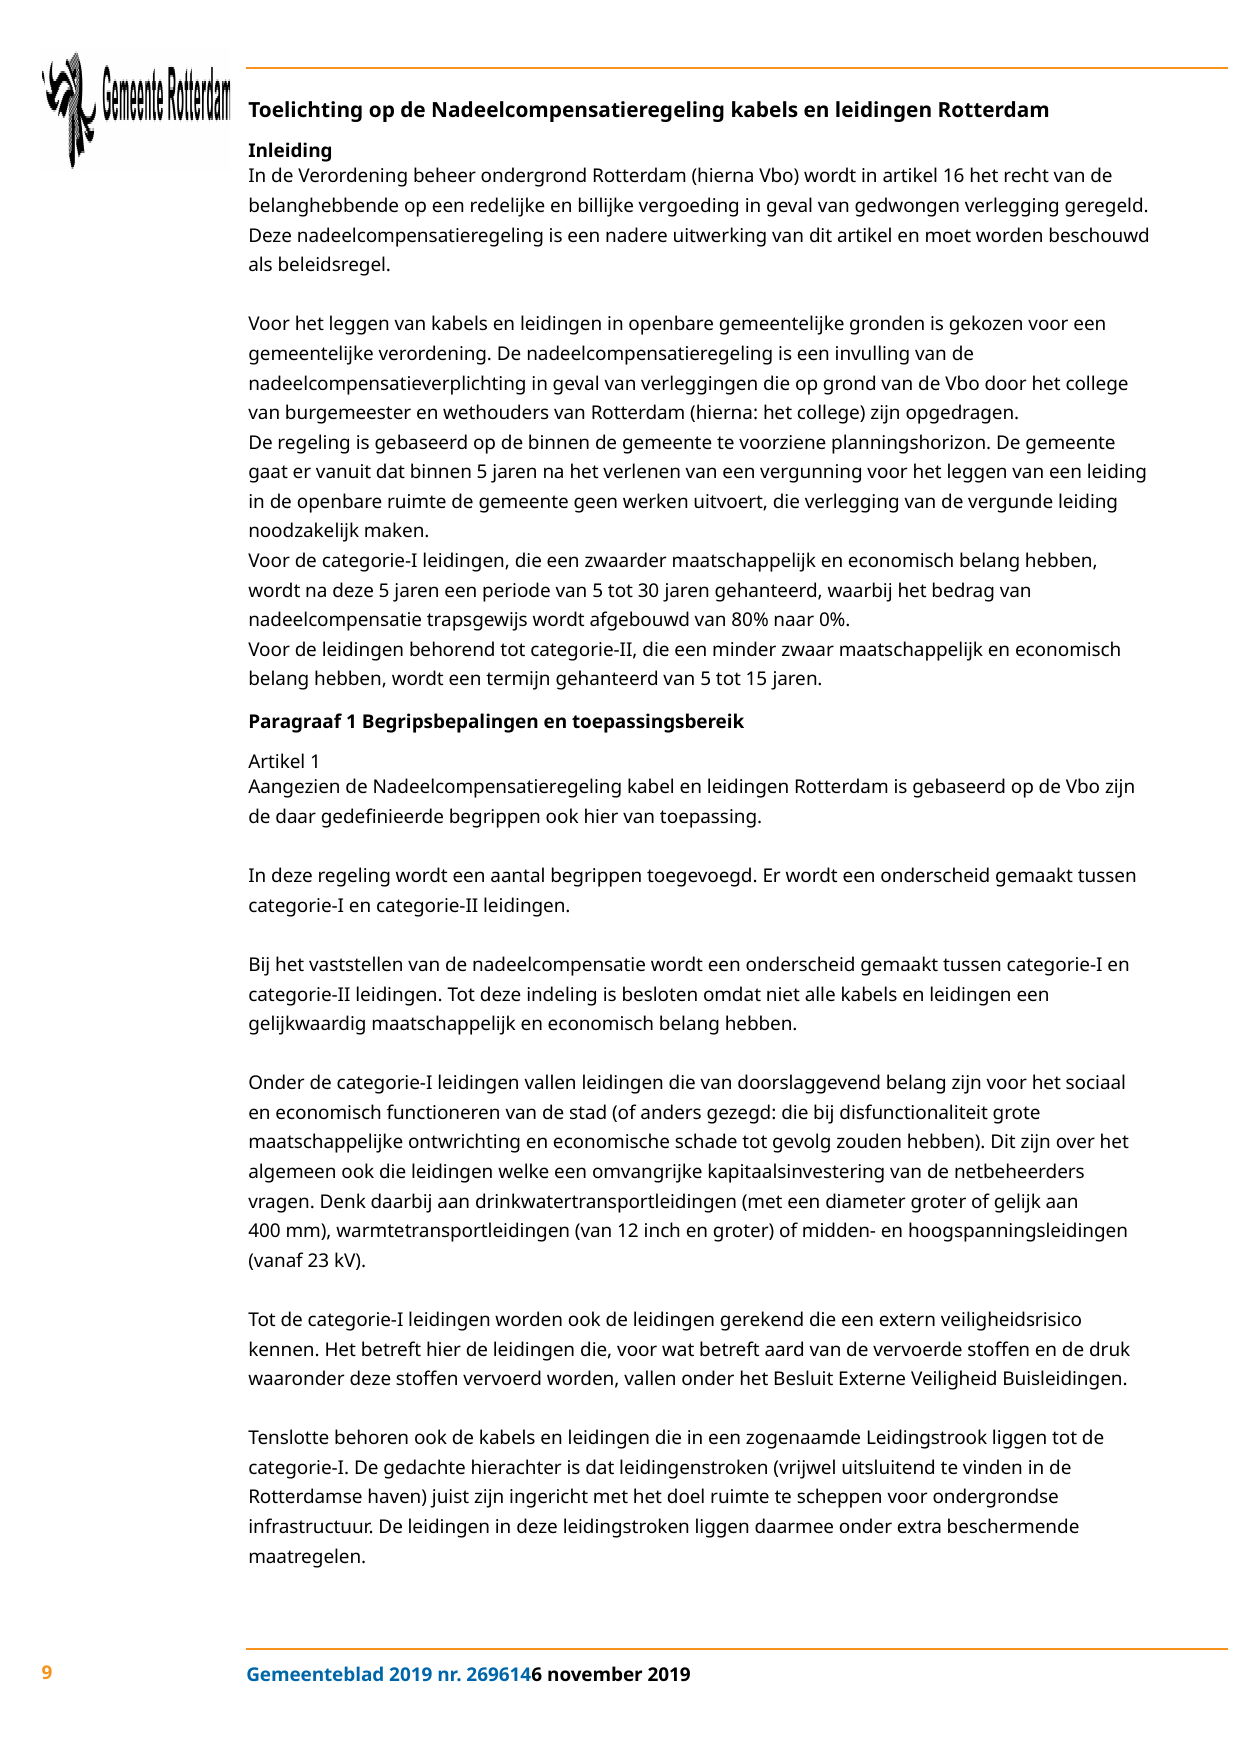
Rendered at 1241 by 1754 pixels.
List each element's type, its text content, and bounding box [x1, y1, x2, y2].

text Voor de leidingen behorend tot categorie-II, die een minder zwaar maatschappelijk en economisch belang hebben, wordt een termijn gehanteerd van 5 tot 15 jaren. [248, 636, 1152, 691]
text De regeling is gebaseerd op de binnen de gemeente te voorziene planningshorizon. De gemeente gaat er vanuit dat binnen 5 jaren na het verlenen van een vergunning voor het leggen van een leiding in de openbare ruimte de gemeente geen werken uitvoert, die verlegging van de vergunde leiding noodzakelijk maken. [248, 429, 1152, 543]
text Tenslotte behoren ook de kabels en leidingen die in een zogenaamde Leidingstrook liggen tot de categorie-I. De gedachte hierachter is dat leidingenstroken (vrijwel uitsluitend te vinden in de Rotterdamse haven) juist zijn ingericht met het doel ruimte te scheppen voor ondergrondse infrastructuur. De leidingen in deze leidingstroken liggen daarmee onder extra beschermende maatregelen. [248, 1424, 1152, 1568]
text Toelichting op de Nadeelcompensatieregeling kabels en leidingen Rotterdam [248, 95, 1152, 123]
text Bij het vaststellen van de nadeelcompensatie wordt een onderscheid gemaakt tussen categorie-I en categorie-II leidingen. Tot deze indeling is besloten omdat niet alle kabels en leidingen een gelijkwaardig maatschappelijk en economisch belang hebben. [248, 951, 1152, 1036]
text Inleiding [248, 137, 1152, 163]
text Aangezien de Nadeelcompensatieregeling kabel en leidingen Rotterdam is gebaseerd op de Vbo zijn de daar gedefinieerde begrippen ook hier van toepassing. [248, 774, 1152, 829]
text Artikel 1 [248, 748, 1152, 774]
text Voor de categorie-I leidingen, die een zwaarder maatschappelijk en economisch belang hebben, wordt na deze 5 jaren een periode van 5 tot 30 jaren gehanteerd, waarbij het bedrag van nadeelcompensatie trapsgewijs wordt afgebouwd van 80% naar 0%. [248, 547, 1152, 632]
text In deze regeling wordt een aantal begrippen toegevoegd. Er wordt een onderscheid gemaakt tussen categorie-I en categorie-II leidingen. [248, 862, 1152, 918]
text In de Verordening beheer ondergrond Rotterdam (hierna Vbo) wordt in artikel 16 het recht van de belanghebbende op een redelijke en billijke vergoeding in geval van gedwongen verlegging geregeld. Deze nadeelcompensatieregeling is een nadere uitwerking van dit artikel en moet worden beschouwd als beleidsregel. [248, 163, 1152, 277]
text Tot de categorie-I leidingen worden ook de leidingen gerekend die een extern veiligheidsrisico kennen. Het betreft hier de leidingen die, voor wat betreft aard van de vervoerde stoffen en de druk waaronder deze stoffen vervoerd worden, vallen onder het Besluit Externe Veiligheid Buisleidingen. [248, 1306, 1152, 1391]
picture [41, 47, 231, 172]
text Onder de categorie-I leidingen vallen leidingen die van doorslaggevend belang zijn voor het sociaal en economisch functioneren van de stad (of anders gezegd: die bij disfunctionaliteit grote maatschappelijke ontwrichting en economische schade tot gevolg zouden hebben). Dit zijn over het algemeen ook die leidingen welke een omvangrijke kapitaalsinvestering van de netbeheerders vragen. Denk daarbij aan drinkwatertransportleidingen (met een diameter groter of gelijk aan 400 mm), warmtetransportleidingen (van 12 inch en groter) of midden- en hoogspanningsleidingen (vanaf 23 kV). [248, 1069, 1152, 1273]
text Voor het leggen van kabels en leidingen in openbare gemeentelijke gronden is gekozen voor een gemeentelijke verordening. De nadeelcompensatieregeling is een invulling van de nadeelcompensatieverplichting in geval van verleggingen die op grond van de Vbo door het college van burgemeester en wethouders van Rotterdam (hierna: het college) zijn opgedragen. [248, 311, 1152, 425]
text Paragraaf 1 Begripsbepalingen en toepassingsbereik [248, 709, 1152, 734]
